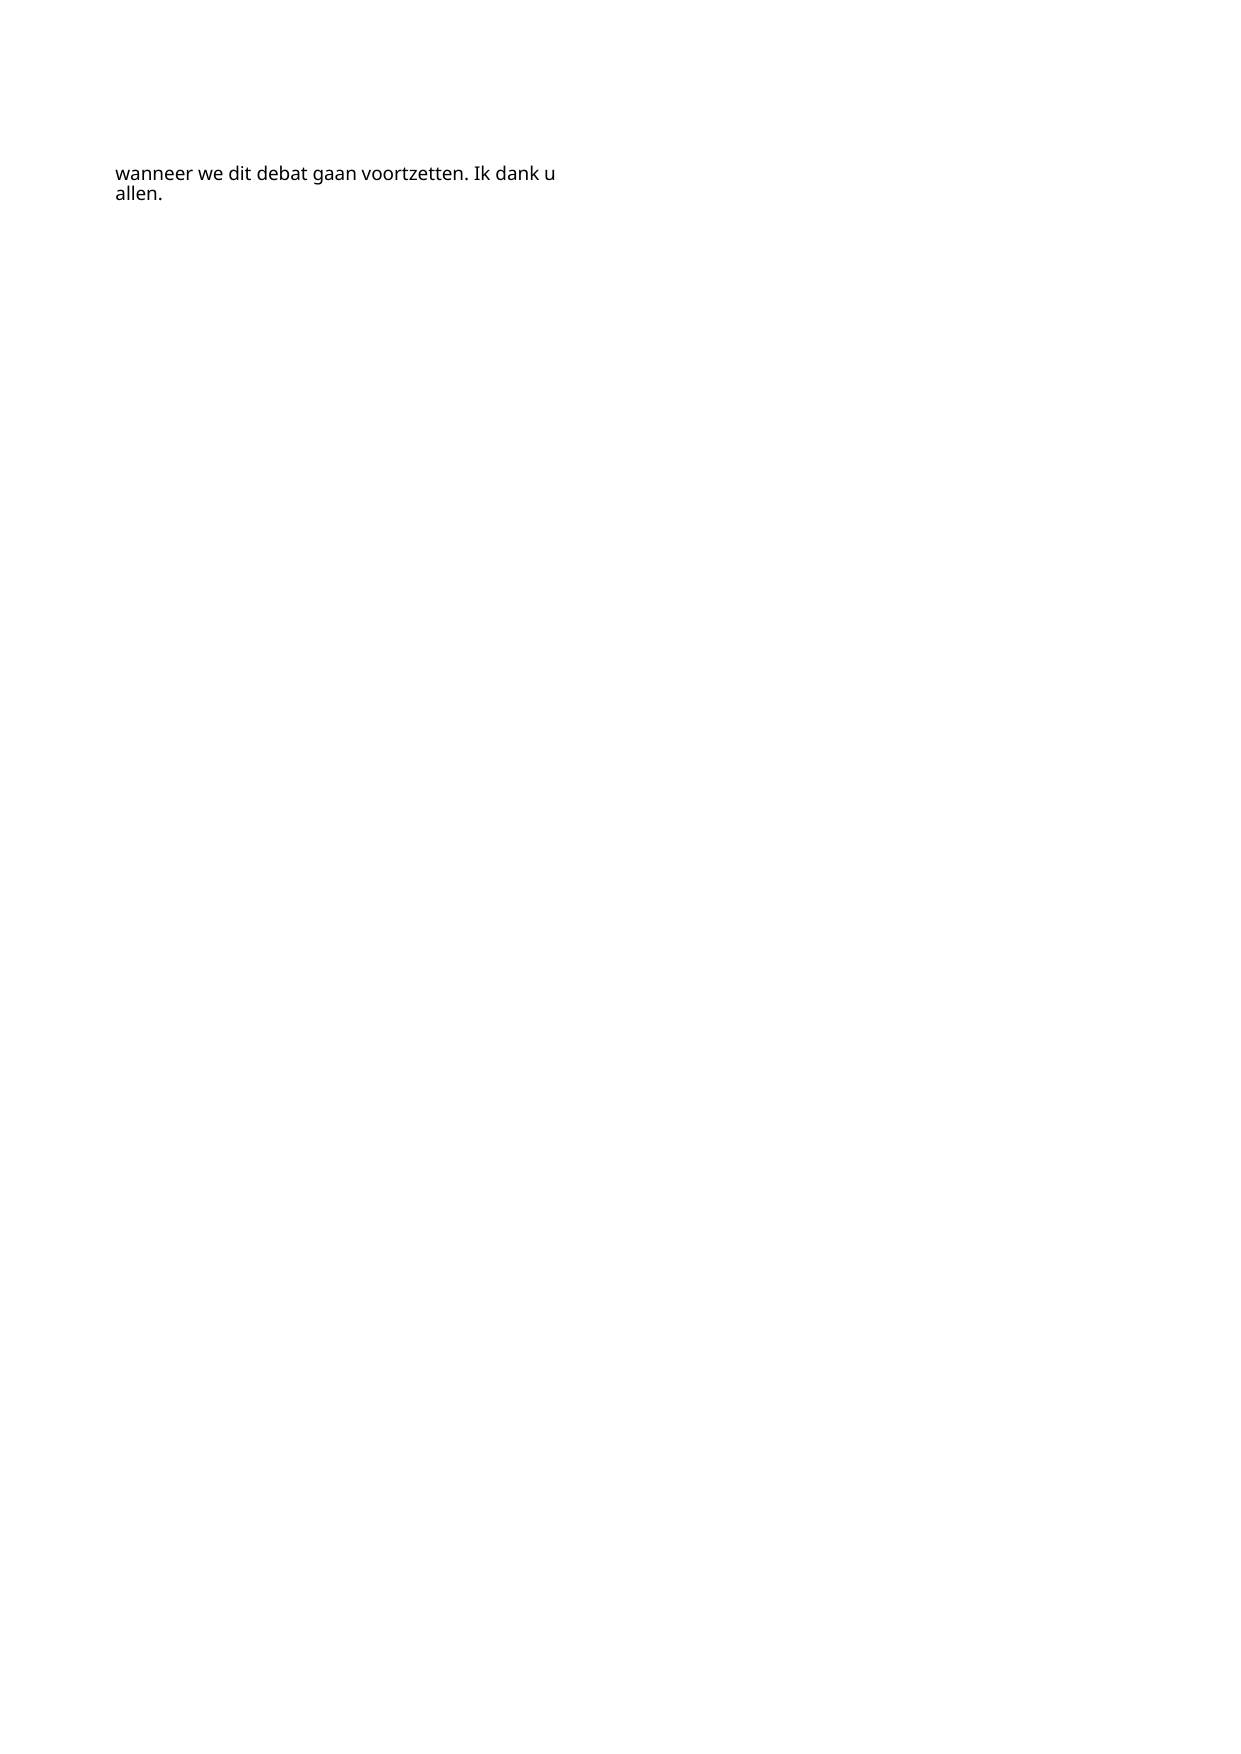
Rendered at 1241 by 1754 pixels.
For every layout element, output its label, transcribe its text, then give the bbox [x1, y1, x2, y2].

text wanneer we dit debat gaan voortzetten. Ik dank u allen. [115, 165, 605, 204]
